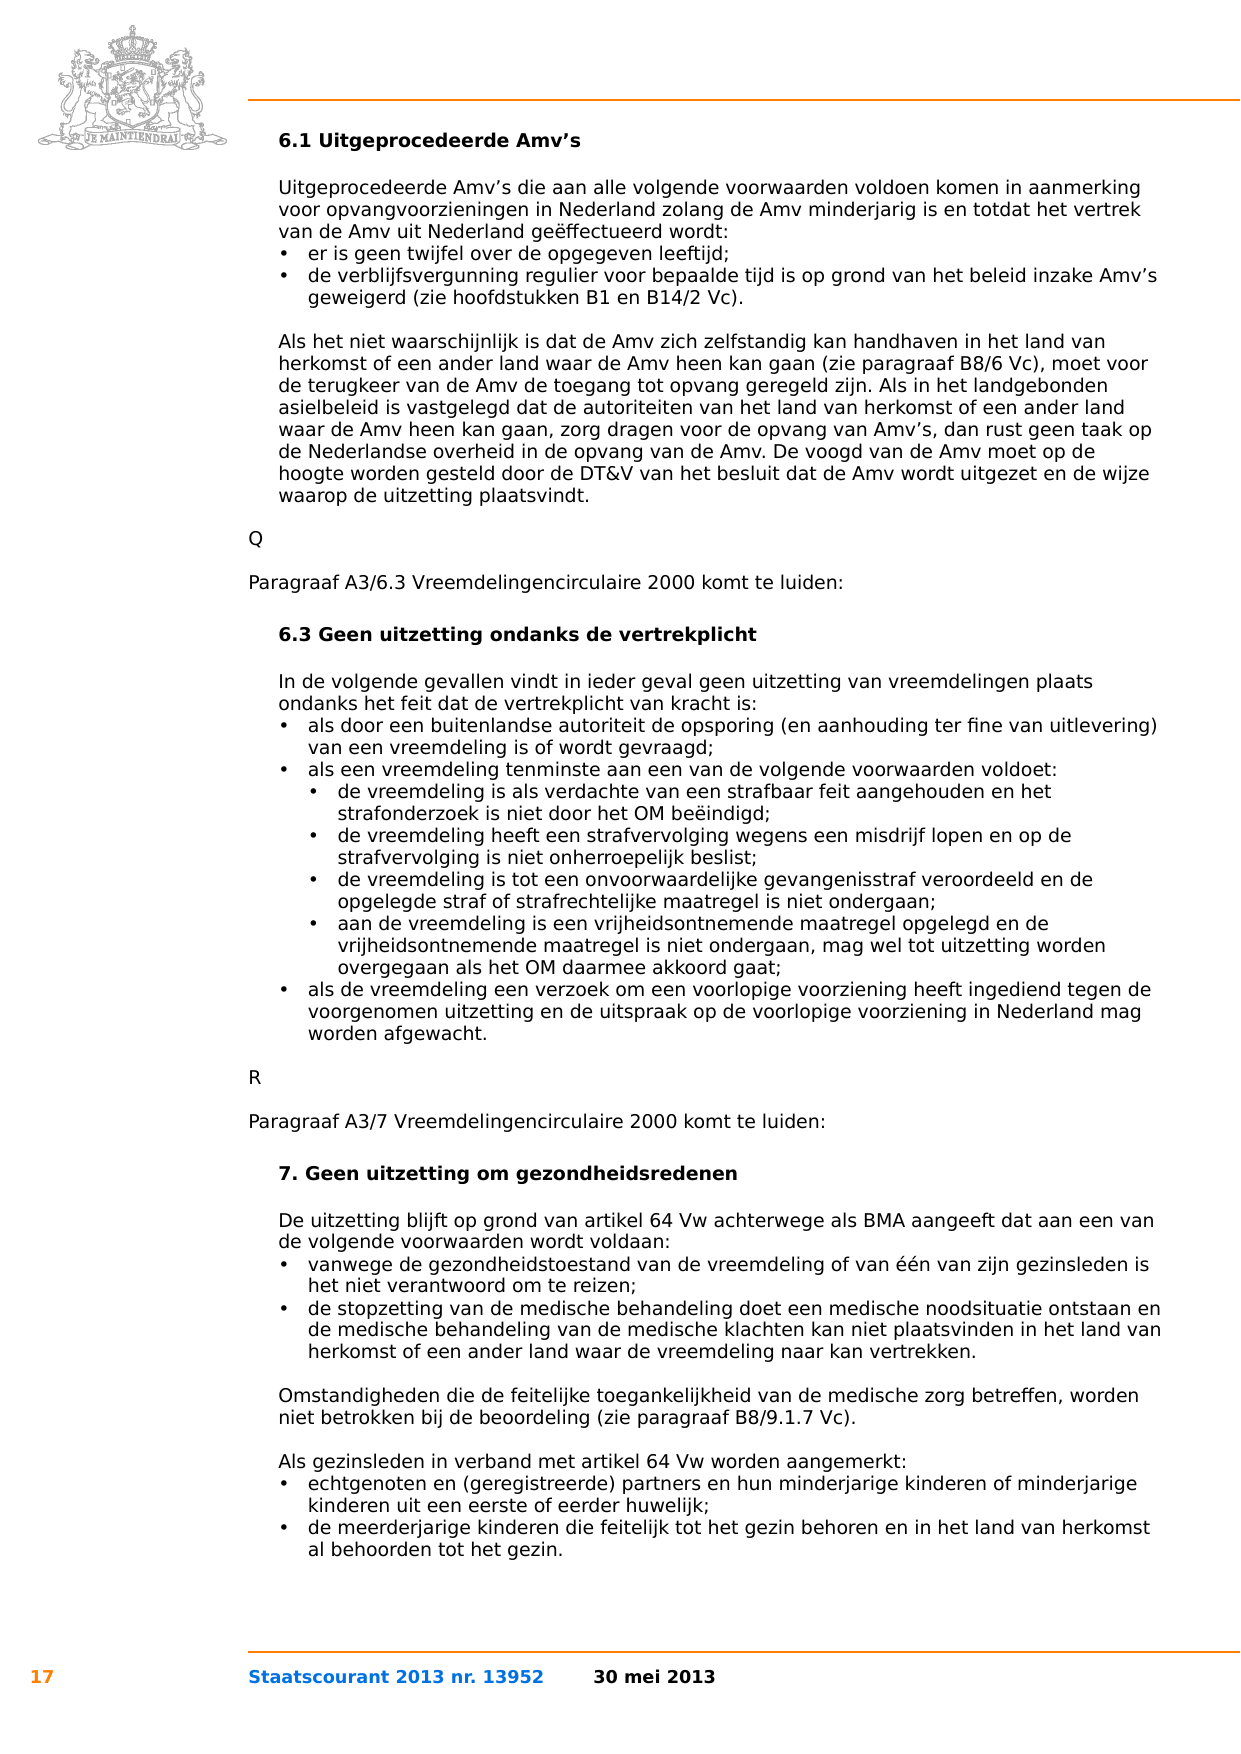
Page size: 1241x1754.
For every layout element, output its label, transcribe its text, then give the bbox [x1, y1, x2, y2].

text R [248, 1067, 1163, 1089]
text • als door een buitenlandse autoriteit de opsporing (en aanhouding ter fine van uitlevering) van een vreemdeling is of wordt gevraagd; [278, 715, 1163, 759]
text • de verblijfsvergunning regulier voor bepaalde tijd is op grond van het beleid inzake Amv’s geweigerd (zie hoofdstukken B1 en B14/2 Vc). [278, 265, 1163, 309]
text De uitzetting blijft op grond van artikel 64 Vw achterwege als BMA aangeeft dat aan een van de volgende voorwaarden wordt voldaan: [278, 1209, 1163, 1253]
text In de volgende gevallen vindt in ieder geval geen uitzetting van vreemdelingen plaats ondanks het feit dat de vertrekplicht van kracht is: [278, 671, 1163, 715]
text Als het niet waarschijnlijk is dat de Amv zich zelfstandig kan handhaven in het land van herkomst of een ander land waar de Amv heen kan gaan (zie paragraaf B8/6 Vc), moet voor de terugkeer van de Amv de toegang tot opvang geregeld zijn. Als in het landgebonden asielbeleid is vastgelegd dat de autoriteiten van het land van herkomst of een ander land waar de Amv heen kan gaan, zorg dragen voor de opvang van Amv’s, dan rust geen taak op de Nederlandse overheid in de opvang van de Amv. De voogd van de Amv moet op de hoogte worden gesteld door de DT&V van het besluit dat de Amv wordt uitgezet en de wijze waarop de uitzetting plaatsvindt. [278, 331, 1163, 506]
text Paragraaf A3/7 Vreemdelingencirculaire 2000 komt te luiden: [248, 1111, 1163, 1132]
text Omstandigheden die de feitelijke toegankelijkheid van de medische zorg betreffen, worden niet betrokken bij de beoordeling (zie paragraaf B8/9.1.7 Vc). [278, 1385, 1163, 1429]
text Uitgeprocedeerde Amv’s die aan alle volgende voorwaarden voldoen komen in aanmerking voor opvangvoorzieningen in Nederland zolang de Amv minderjarig is en totdat het vertrek van de Amv uit Nederland geëffectueerd wordt: [278, 177, 1163, 243]
text • er is geen twijfel over de opgegeven leeftijd; [278, 243, 1163, 265]
text • de vreemdeling is tot een onvoorwaardelijke gevangenisstraf veroordeeld en de opgelegde straf of strafrechtelijke maatregel is niet ondergaan; [308, 869, 1163, 913]
text • aan de vreemdeling is een vrijheidsontnemende maatregel opgelegd en de vrijheidsontnemende maatregel is niet ondergaan, mag wel tot uitzetting worden overgegaan als het OM daarmee akkoord gaat; [308, 913, 1163, 979]
text Q [248, 528, 1163, 550]
subtitle 7. Geen uitzetting om gezondheidsredenen [278, 1162, 1163, 1184]
text • de meerderjarige kinderen die feitelijk tot het gezin behoren en in het land van herkomst al behoorden tot het gezin. [278, 1517, 1163, 1561]
text • de stopzetting van de medische behandeling doet een medische noodsituatie ontstaan en de medische behandeling van de medische klachten kan niet plaatsvinden in het land van herkomst of een ander land waar de vreemdeling naar kan vertrekken. [278, 1297, 1163, 1363]
text • als de vreemdeling een verzoek om een voorlopige voorziening heeft ingediend tegen de voorgenomen uitzetting en de uitspraak op de voorlopige voorziening in Nederland mag worden afgewacht. [278, 979, 1163, 1045]
text • als een vreemdeling tenminste aan een van de volgende voorwaarden voldoet: [278, 759, 1163, 781]
subtitle 6.1 Uitgeprocedeerde Amv’s [278, 130, 1163, 152]
text • vanwege de gezondheidstoestand van de vreemdeling of van één van zijn gezinsleden is het niet verantwoord om te reizen; [278, 1253, 1163, 1297]
picture [38, 25, 227, 150]
subtitle 6.3 Geen uitzetting ondanks de vertrekplicht [278, 624, 1163, 646]
text Paragraaf A3/6.3 Vreemdelingencirculaire 2000 komt te luiden: [248, 572, 1163, 594]
text • echtgenoten en (geregistreerde) partners en hun minderjarige kinderen of minderjarige kinderen uit een eerste of eerder huwelijk; [278, 1473, 1163, 1517]
text Als gezinsleden in verband met artikel 64 Vw worden aangemerkt: [278, 1451, 1163, 1473]
text • de vreemdeling heeft een strafvervolging wegens een misdrijf lopen en op de strafvervolging is niet onherroepelijk beslist; [308, 825, 1163, 869]
text • de vreemdeling is als verdachte van een strafbaar feit aangehouden en het strafonderzoek is niet door het OM beëindigd; [308, 781, 1163, 825]
